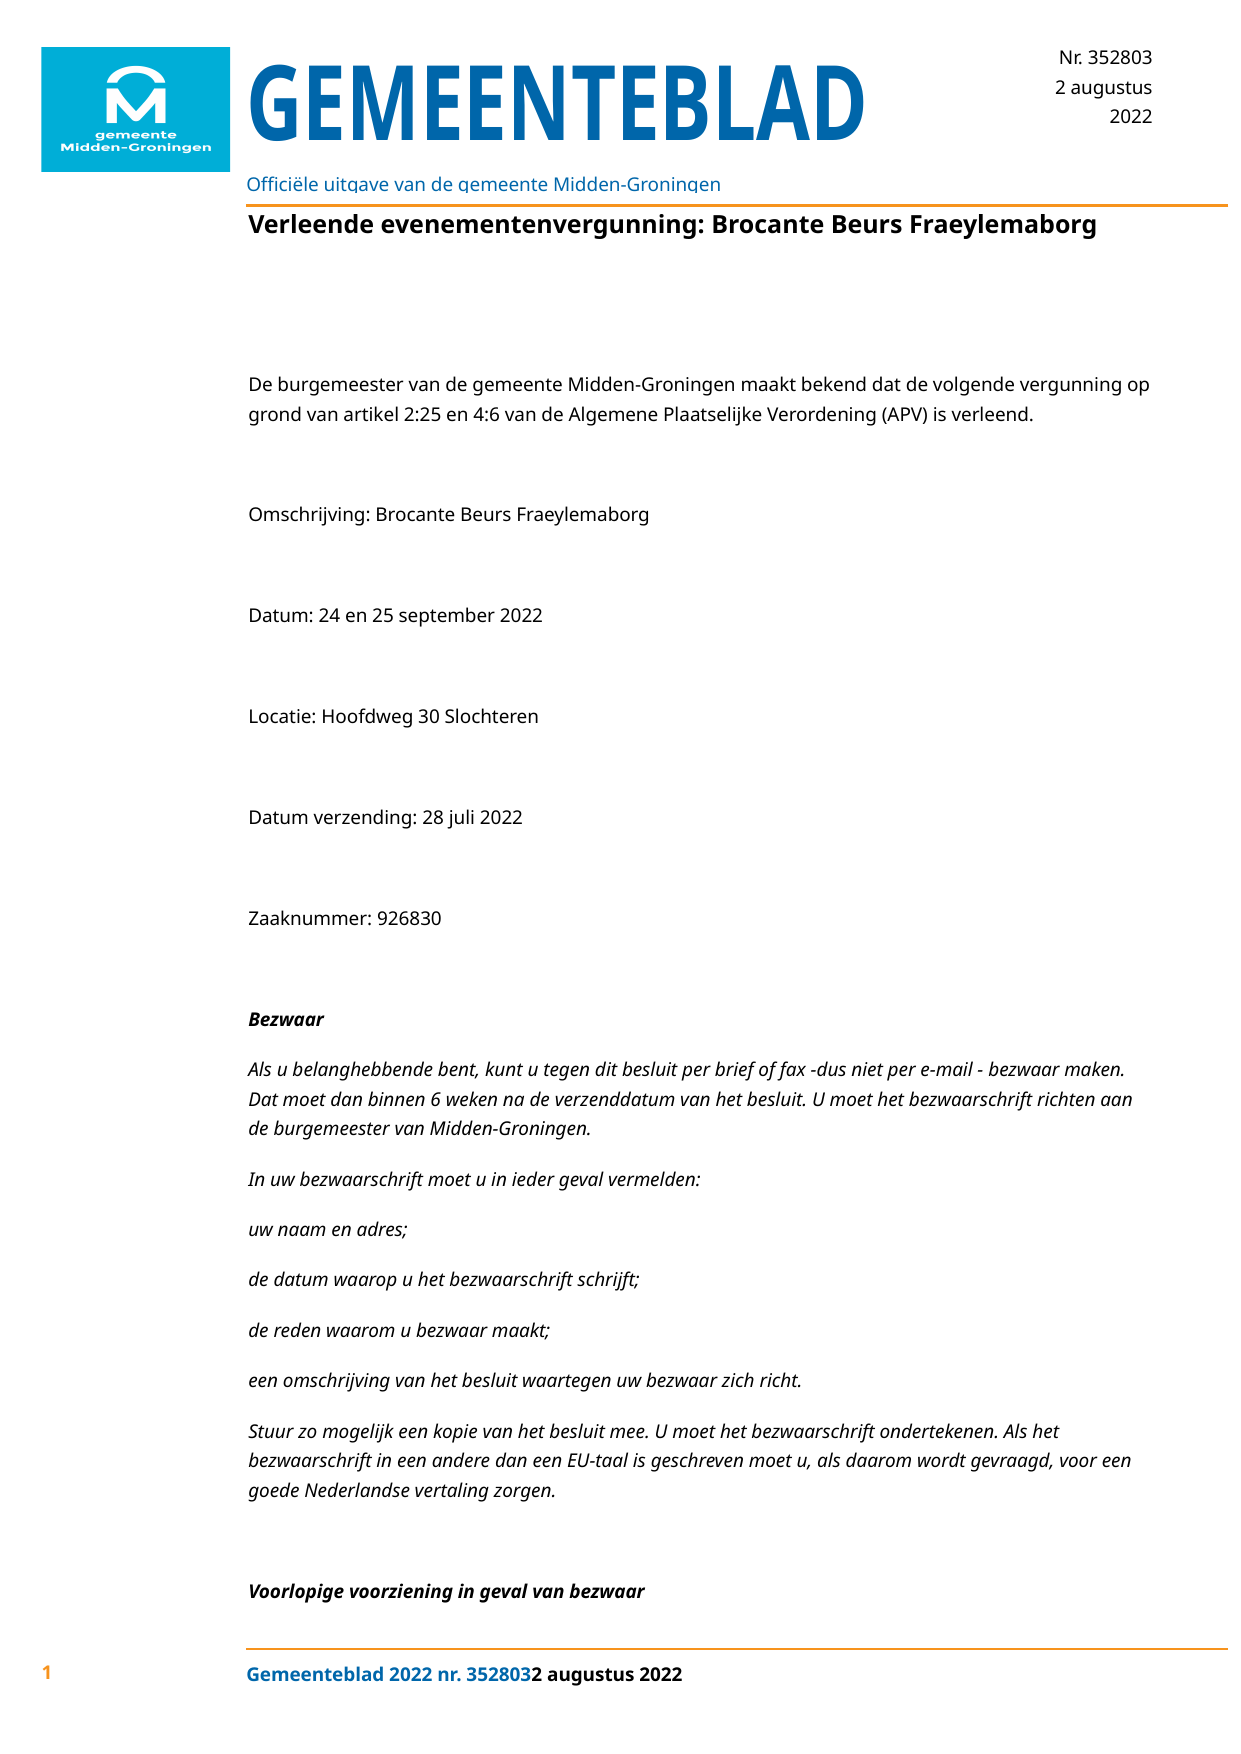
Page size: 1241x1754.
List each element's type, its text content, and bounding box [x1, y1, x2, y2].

text de datum waarop u het bezwaarschrift schrijft; [248, 1267, 1152, 1292]
text Verleende evenementenvergunning: Brocante Beurs Fraeylemaborg [248, 207, 1152, 241]
text Zaaknummer: 926830 [248, 905, 1152, 931]
text Stuur zo mogelijk een kopie van het besluit mee. U moet het bezwaarschrift ondertekenen. Als het bezwaarschrift in een andere dan een EU-taal is geschreven moet u, als daarom wordt gevraagd, voor een goede Nederlandse vertaling zorgen. [248, 1418, 1152, 1503]
text Datum: 24 en 25 september 2022 [248, 602, 1152, 628]
text Voorlopige voorziening in geval van bezwaar [248, 1578, 1152, 1603]
picture [184, 146, 190, 153]
text Bezwaar [248, 1006, 1152, 1031]
text De burgemeester van de gemeente Midden-Groningen maakt bekend dat de volgende vergunning op grond van artikel 2:25 en 4:6 van de Algemene Plaatselijke Verordening (APV) is verleend. [248, 371, 1152, 426]
text Omschrijving: Brocante Beurs Fraeylemaborg [248, 502, 1152, 527]
text de reden waarom u bezwaar maakt; [248, 1317, 1152, 1343]
text Locatie: Hoofdweg 30 Slochteren [248, 703, 1152, 729]
text Datum verzending: 28 juli 2022 [248, 804, 1152, 830]
picture [107, 89, 165, 122]
picture [108, 66, 164, 82]
text Als u belanghebbende bent, kunt u tegen dit besluit per brief of fax -dus niet per e-mail - bezwaar maken. Dat moet dan binnen 6 weken na de verzenddatum van het besluit. U moet het bezwaarschrift richten aan de burgemeester van Midden-Groningen. [248, 1056, 1152, 1141]
text In uw bezwaarschrift moet u in ieder geval vermelden: [248, 1166, 1152, 1191]
text uw naam en adres; [248, 1216, 1152, 1242]
text een omschrijving van het besluit waartegen uw bezwaar zich richt. [248, 1367, 1152, 1393]
